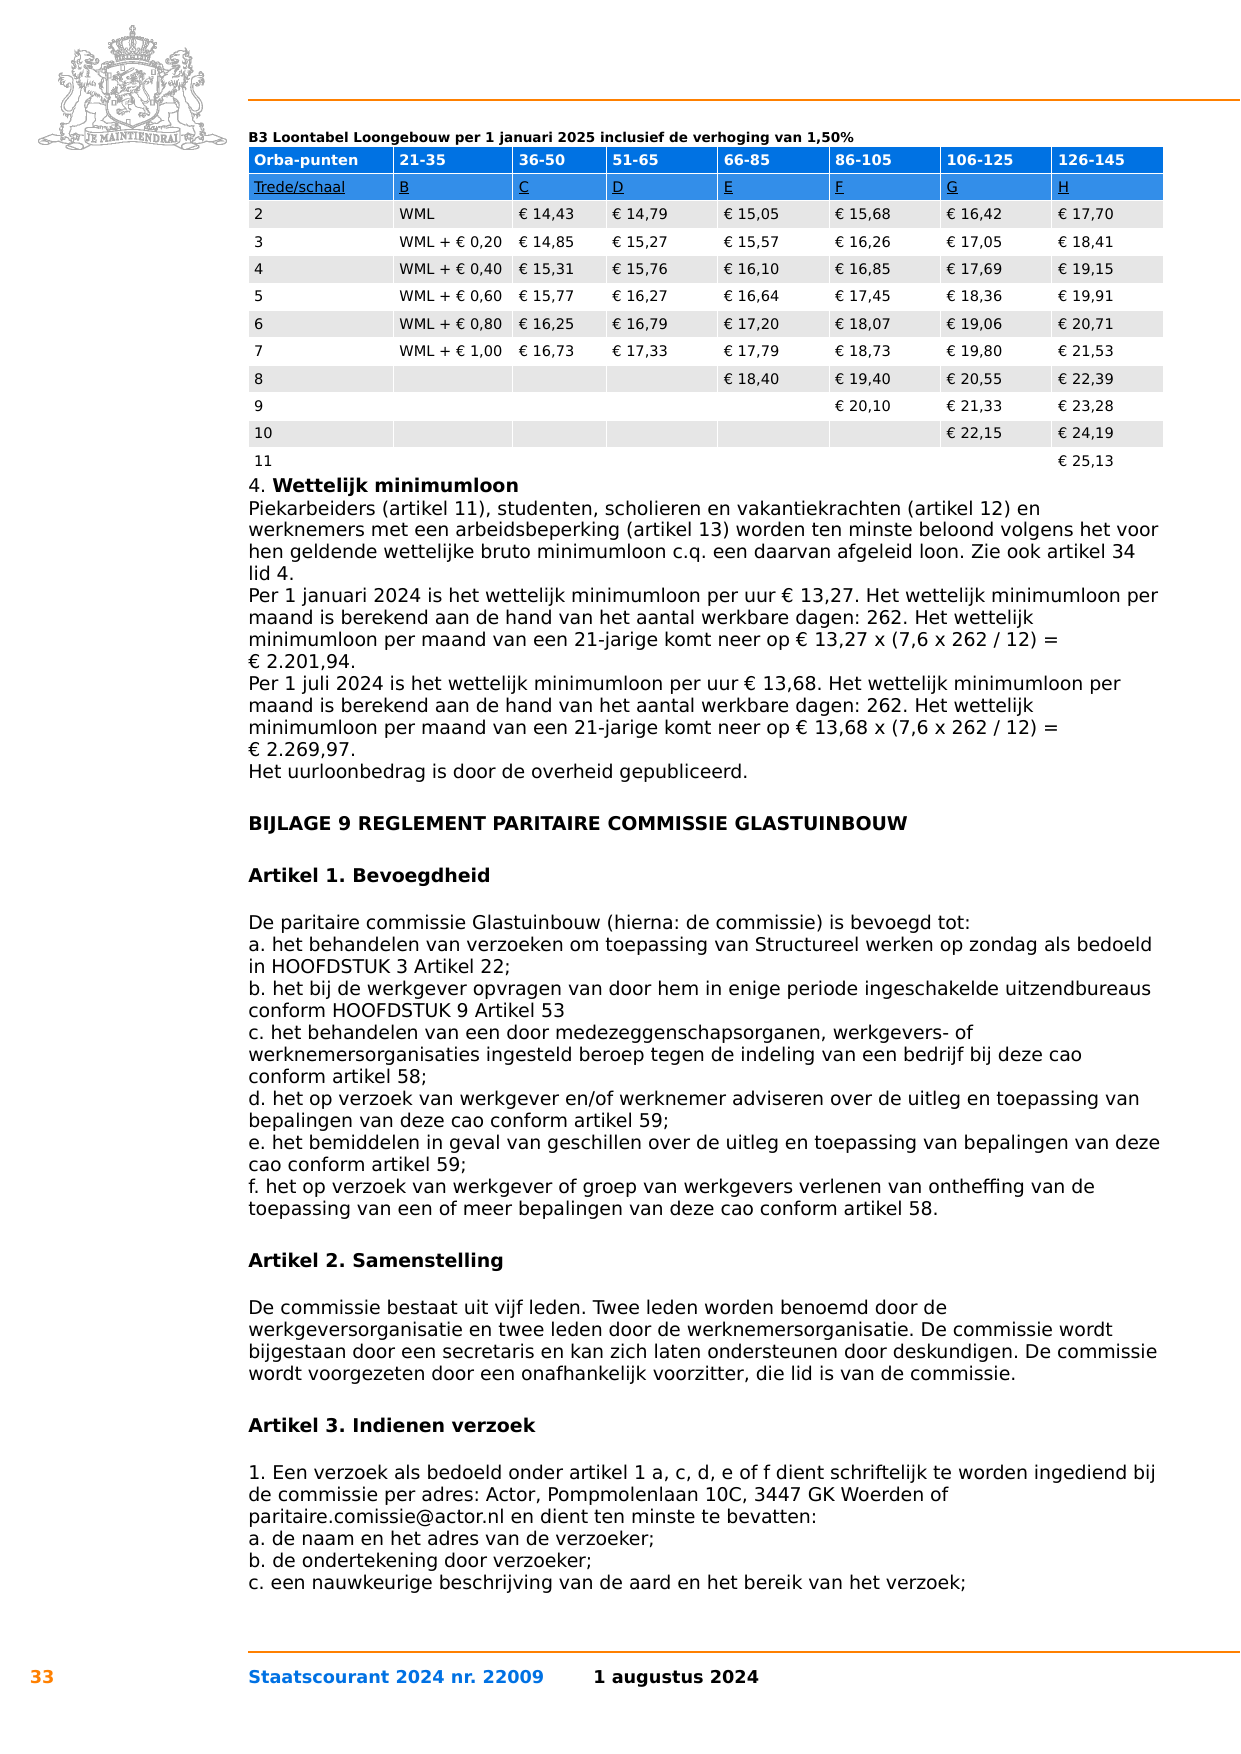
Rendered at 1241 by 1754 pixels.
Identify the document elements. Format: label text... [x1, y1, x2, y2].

table_cell € 16,27 [607, 284, 717, 310]
table_cell € 15,68 [830, 201, 940, 228]
table_cell € 16,26 [830, 229, 940, 255]
table_cell WML + € 0,20 [394, 229, 512, 255]
table_cell WML + € 0,80 [394, 311, 512, 337]
table_cell 126-145 [1052, 147, 1163, 173]
table_cell 11 [249, 448, 393, 474]
table_cell € 17,45 [830, 284, 940, 310]
text a. het behandelen van verzoeken om toepassing van Structureel werken op zondag als bedoeld in HOOFDSTUK 3 Artikel 22; [248, 934, 1163, 978]
table_cell 21-35 [394, 147, 512, 173]
table_cell 36-50 [513, 147, 606, 173]
table_cell € 16,10 [718, 256, 829, 283]
table_cell B [394, 174, 512, 200]
text De paritaire commissie Glastuinbouw (hierna: de commissie) is bevoegd tot: [248, 912, 1163, 934]
table_cell [718, 448, 829, 474]
table_cell € 18,07 [830, 311, 940, 337]
table_cell € 15,76 [607, 256, 717, 283]
subtitle Artikel 2. Samenstelling [248, 1250, 1163, 1272]
table_cell WML [394, 201, 512, 228]
table_cell € 21,33 [941, 393, 1051, 419]
table_cell 86-105 [830, 147, 940, 173]
table_cell € 17,33 [607, 339, 717, 365]
table_cell € 21,53 [1052, 339, 1163, 365]
table_cell € 19,40 [830, 366, 940, 392]
table_cell € 14,85 [513, 229, 606, 255]
table_cell [394, 421, 512, 447]
table_cell [830, 448, 940, 474]
table_cell € 16,85 [830, 256, 940, 283]
text e. het bemiddelen in geval van geschillen over de uitleg en toepassing van bepalingen van deze cao conform artikel 59; [248, 1132, 1163, 1176]
table_cell Trede/schaal [249, 174, 393, 200]
text Piekarbeiders (artikel 11), studenten, scholieren en vakantiekrachten (artikel 12) en werknemers met een arbeidsbeperking (artikel 13) worden ten minste beloond volgens het voor hen geldende wettelijke bruto minimumloon c.q. een daarvan afgeleid loon. Zie ook artikel 34 lid 4. [248, 497, 1163, 585]
table_cell [718, 393, 829, 419]
table_cell € 17,69 [941, 256, 1051, 283]
table_cell [394, 393, 512, 419]
table_cell € 17,20 [718, 311, 829, 337]
table_cell 106-125 [941, 147, 1051, 173]
table_cell € 25,13 [1052, 448, 1163, 474]
table_cell € 16,25 [513, 311, 606, 337]
table_cell € 16,79 [607, 311, 717, 337]
table_cell € 17,70 [1052, 201, 1163, 228]
table_cell € 20,55 [941, 366, 1051, 392]
table_cell € 19,15 [1052, 256, 1163, 283]
table_cell C [513, 174, 606, 200]
table_cell 51-65 [607, 147, 717, 173]
text Per 1 juli 2024 is het wettelijk minimumloon per uur € 13,68. Het wettelijk minimumloon per maand is berekend aan de hand van het aantal werkbare dagen: 262. Het wettelijk minimumloon per maand van een 21-jarige komt neer op € 13,68 x (7,6 x 262 / 12) = € 2.269,97. [248, 673, 1163, 761]
text De commissie bestaat uit vijf leden. Twee leden worden benoemd door de werkgeversorganisatie en twee leden door de werknemersorganisatie. De commissie wordt bijgestaan door een secretaris en kan zich laten ondersteunen door deskundigen. De commissie wordt voorgezeten door een onafhankelijk voorzitter, die lid is van de commissie. [248, 1297, 1163, 1385]
table_cell € 18,36 [941, 284, 1051, 310]
text d. het op verzoek van werkgever en/of werknemer adviseren over de uitleg en toepassing van bepalingen van deze cao conform artikel 59; [248, 1088, 1163, 1132]
table_cell € 20,71 [1052, 311, 1163, 337]
table_header B3 Loontabel Loongebouw per 1 januari 2025 inclusief de verhoging van 1,50% [248, 130, 1163, 146]
text 4. Wettelijk minimumloon [248, 475, 1163, 497]
subtitle BIJLAGE 9 REGLEMENT PARITAIRE COMMISSIE GLASTUINBOUW [248, 813, 1163, 835]
table_cell [513, 366, 606, 392]
table_cell Orba-punten [249, 147, 393, 173]
table_cell WML + € 0,40 [394, 256, 512, 283]
text b. het bij de werkgever opvragen van door hem in enige periode ingeschakelde uitzendbureaus conform HOOFDSTUK 9 Artikel 53 [248, 978, 1163, 1022]
table_cell € 14,79 [607, 201, 717, 228]
table_cell 7 [249, 339, 393, 365]
table_cell E [718, 174, 829, 200]
table_cell 3 [249, 229, 393, 255]
text b. de ondertekening door verzoeker; [248, 1549, 1163, 1572]
table_cell 10 [249, 421, 393, 447]
table_cell [607, 448, 717, 474]
table_cell € 15,31 [513, 256, 606, 283]
table_cell [607, 366, 717, 392]
subtitle Artikel 3. Indienen verzoek [248, 1415, 1163, 1437]
table_cell € 15,57 [718, 229, 829, 255]
table_cell G [941, 174, 1051, 200]
table_cell € 23,28 [1052, 393, 1163, 419]
table_cell € 20,10 [830, 393, 940, 419]
table_cell [513, 393, 606, 419]
text Per 1 januari 2024 is het wettelijk minimumloon per uur € 13,27. Het wettelijk minimumloon per maand is berekend aan de hand van het aantal werkbare dagen: 262. Het wettelijk minimumloon per maand van een 21-jarige komt neer op € 13,27 x (7,6 x 262 / 12) = € 2.201,94. [248, 585, 1163, 673]
table_cell € 14,43 [513, 201, 606, 228]
table_cell 9 [249, 393, 393, 419]
table_cell [830, 421, 940, 447]
table_cell € 16,64 [718, 284, 829, 310]
text f. het op verzoek van werkgever of groep van werkgevers verlenen van ontheffing van de toepassing van een of meer bepalingen van deze cao conform artikel 58. [248, 1176, 1163, 1220]
table_cell 8 [249, 366, 393, 392]
table_cell € 16,73 [513, 339, 606, 365]
table_cell € 24,19 [1052, 421, 1163, 447]
table_cell € 19,06 [941, 311, 1051, 337]
table_cell € 18,41 [1052, 229, 1163, 255]
table_cell WML + € 0,60 [394, 284, 512, 310]
table_cell F [830, 174, 940, 200]
table_cell [941, 448, 1051, 474]
table_cell € 22,15 [941, 421, 1051, 447]
table_cell € 16,42 [941, 201, 1051, 228]
table_cell 5 [249, 284, 393, 310]
table_cell € 18,73 [830, 339, 940, 365]
table_cell € 15,05 [718, 201, 829, 228]
table_cell € 15,27 [607, 229, 717, 255]
text c. een nauwkeurige beschrijving van de aard en het bereik van het verzoek; [248, 1572, 1163, 1593]
table_cell 2 [249, 201, 393, 228]
table_cell € 17,05 [941, 229, 1051, 255]
table_cell € 18,40 [718, 366, 829, 392]
table_cell H [1052, 174, 1163, 200]
table_cell [394, 448, 512, 474]
text c. het behandelen van een door medezeggenschapsorganen, werkgevers- of werknemersorganisaties ingesteld beroep tegen de indeling van een bedrijf bij deze cao conform artikel 58; [248, 1022, 1163, 1088]
table_cell € 19,80 [941, 339, 1051, 365]
table_cell € 17,79 [718, 339, 829, 365]
table_cell € 15,77 [513, 284, 606, 310]
table_cell € 19,91 [1052, 284, 1163, 310]
subtitle Artikel 1. Bevoegdheid [248, 865, 1163, 887]
text Het uurloonbedrag is door de overheid gepubliceerd. [248, 761, 1163, 783]
table_cell [513, 448, 606, 474]
table_cell [513, 421, 606, 447]
table_cell 66-85 [718, 147, 829, 173]
table_cell [607, 393, 717, 419]
table_cell D [607, 174, 717, 200]
text a. de naam en het adres van de verzoeker; [248, 1528, 1163, 1549]
picture [38, 25, 227, 150]
table_cell € 22,39 [1052, 366, 1163, 392]
table_cell 4 [249, 256, 393, 283]
table_cell [394, 366, 512, 392]
table_cell WML + € 1,00 [394, 339, 512, 365]
table_cell 6 [249, 311, 393, 337]
table_cell [718, 421, 829, 447]
table_cell [607, 421, 717, 447]
text 1. Een verzoek als bedoeld onder artikel 1 a, c, d, e of f dient schriftelijk te worden ingediend bij de commissie per adres: Actor, Pompmolenlaan 10C, 3447 GK Woerden of paritaire.comissie@actor.nl en dient ten minste te bevatten: [248, 1462, 1163, 1528]
